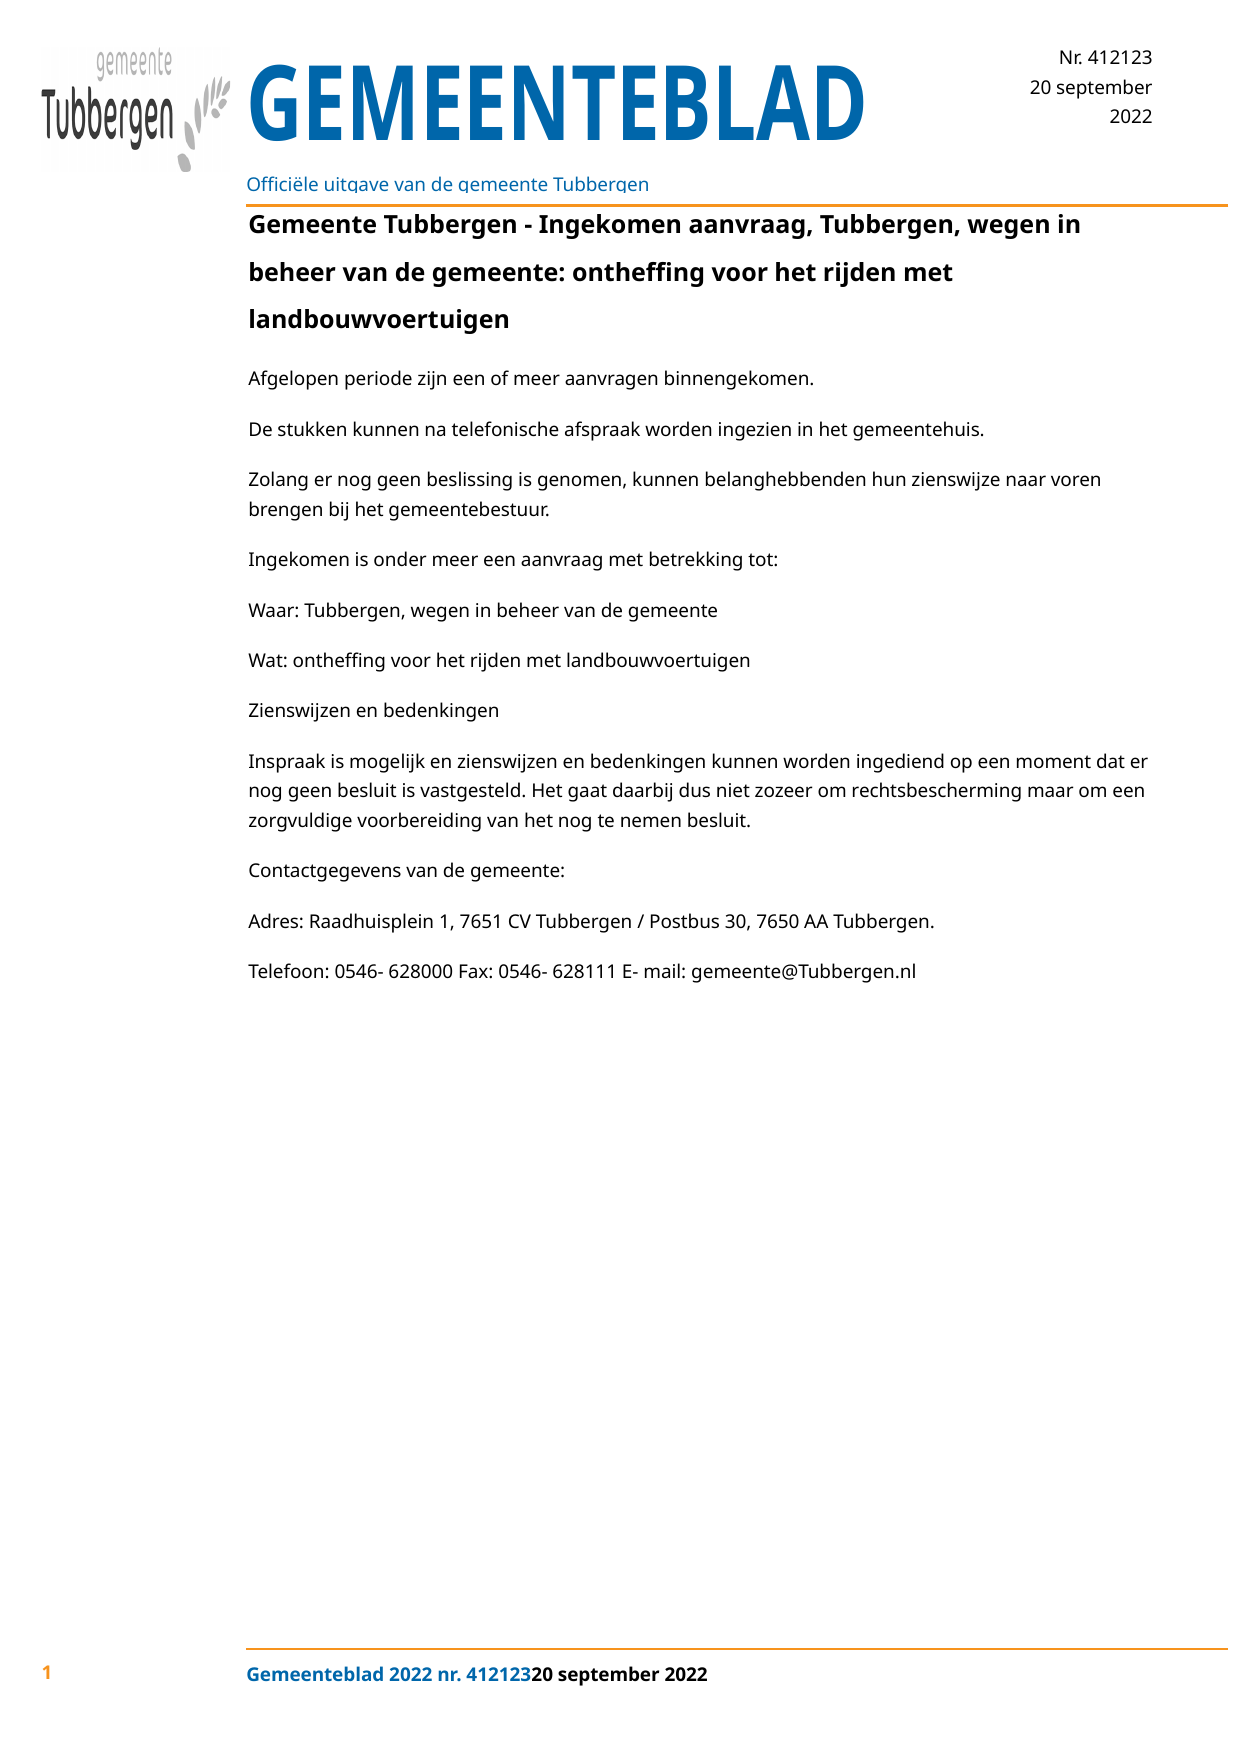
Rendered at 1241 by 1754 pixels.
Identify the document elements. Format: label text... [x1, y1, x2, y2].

text Contactgegevens van de gemeente: [248, 858, 1152, 883]
text Afgelopen periode zijn een of meer aanvragen binnengekomen. [248, 366, 1152, 391]
text Waar: Tubbergen, wegen in beheer van de gemeente [248, 597, 1152, 622]
text De stukken kunnen na telefonische afspraak worden ingezien in het gemeentehuis. [248, 416, 1152, 442]
text Telefoon: 0546- 628000 Fax: 0546- 628111 E- mail: gemeente@Tubbergen.nl [248, 958, 1152, 984]
text Inspraak is mogelijk en zienswijzen en bedenkingen kunnen worden ingediend op een moment dat er nog geen besluit is vastgesteld. Het gaat daarbij dus niet zozeer om rechtsbescherming maar om een zorgvuldige voorbereiding van het nog te nemen besluit. [248, 748, 1152, 833]
text Adres: Raadhuisplein 1, 7651 CV Tubbergen / Postbus 30, 7650 AA Tubbergen. [248, 908, 1152, 934]
text Ingekomen is onder meer een aanvraag met betrekking tot: [248, 546, 1152, 572]
text Gemeente Tubbergen - Ingekomen aanvraag, Tubbergen, wegen in beheer van de gemeente: ontheffing voor het rijden met landbouwvoertuigen [248, 207, 1152, 336]
text Zienswijzen en bedenkingen [248, 698, 1152, 723]
text Wat: ontheffing voor het rijden met landbouwvoertuigen [248, 647, 1152, 673]
picture [41, 47, 231, 172]
text Zolang er nog geen beslissing is genomen, kunnen belanghebbenden hun zienswijze naar voren brengen bij het gemeentebestuur. [248, 466, 1152, 522]
